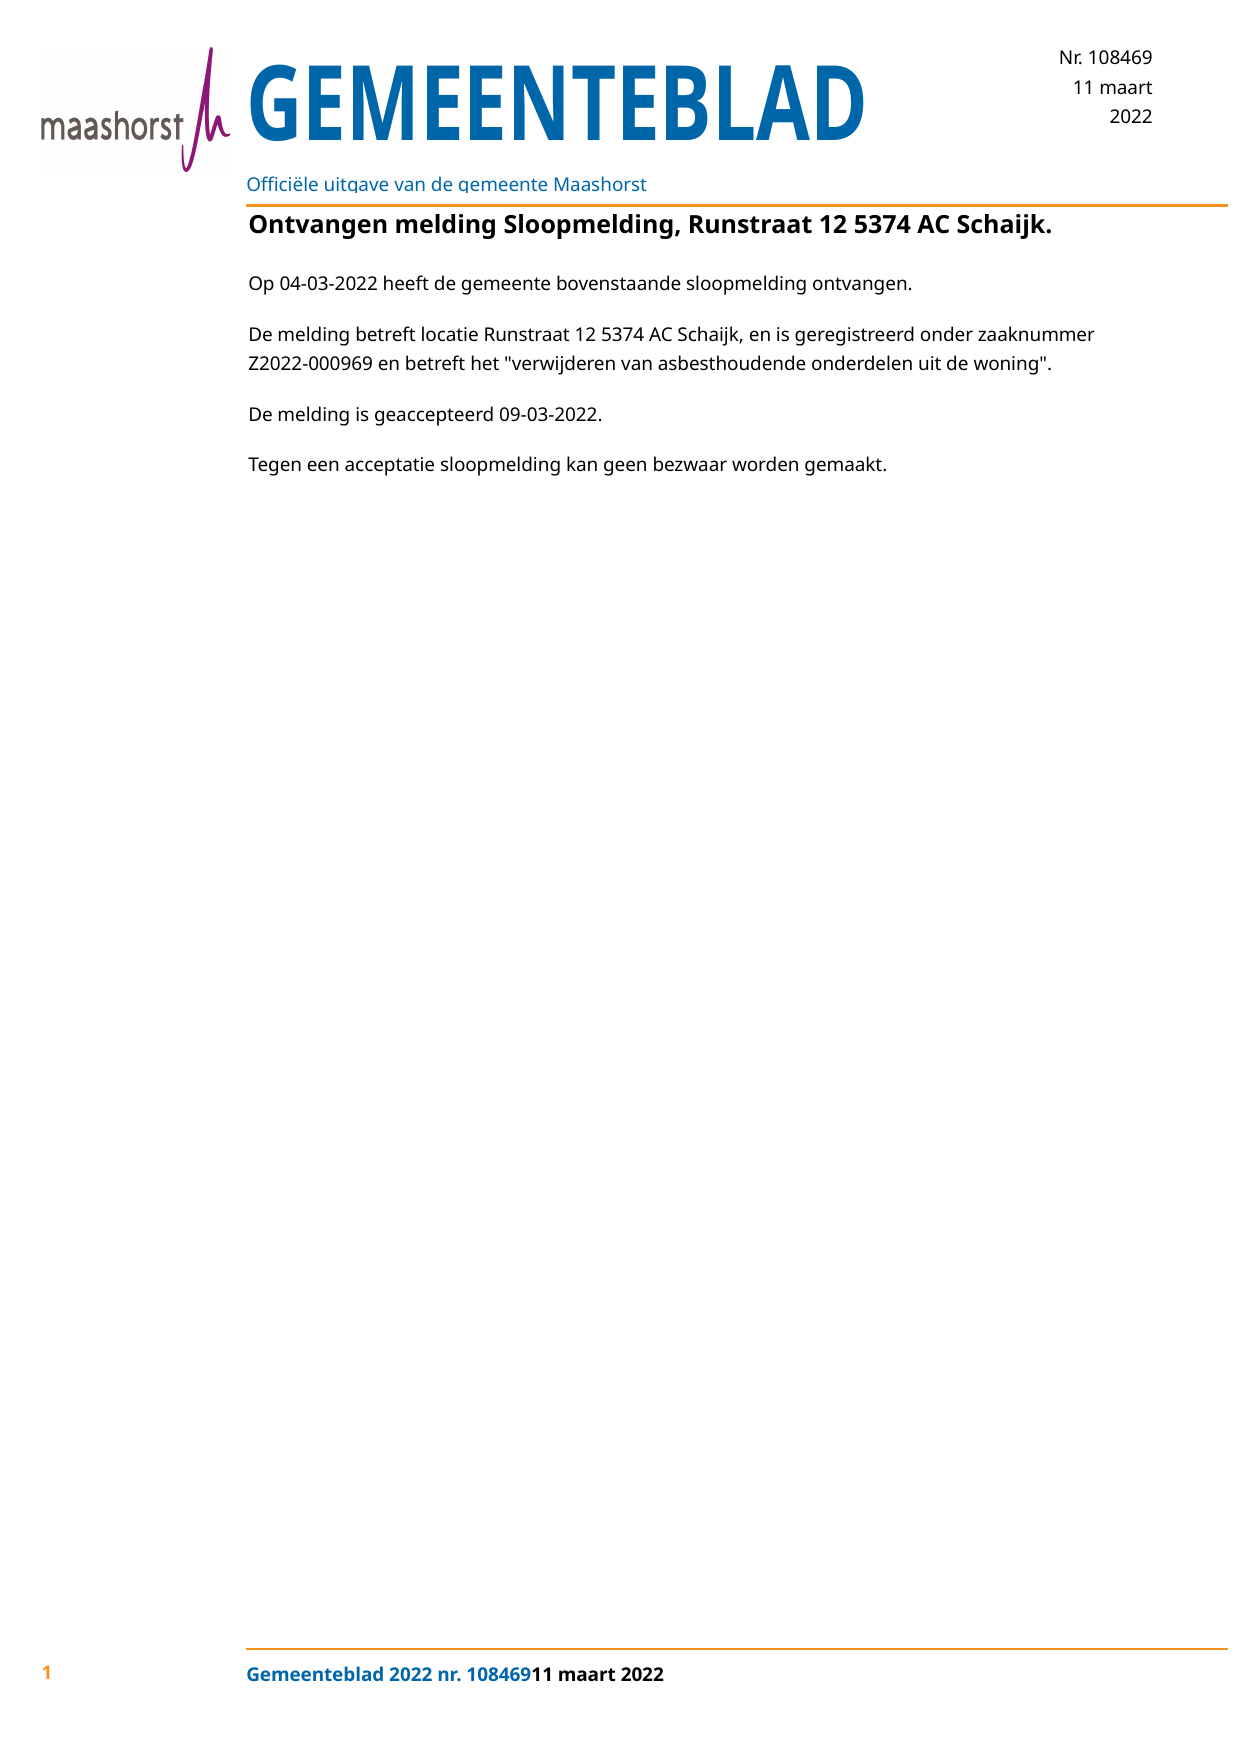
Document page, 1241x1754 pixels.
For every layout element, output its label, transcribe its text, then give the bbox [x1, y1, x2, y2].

text Op 04-03-2022 heeft de gemeente bovenstaande sloopmelding ontvangen. [248, 270, 1152, 296]
text Ontvangen melding Sloopmelding, Runstraat 12 5374 AC Schaijk. [248, 207, 1152, 241]
text De melding is geaccepteerd 09-03-2022. [248, 401, 1152, 426]
text Tegen een acceptatie sloopmelding kan geen bezwaar worden gemaakt. [248, 451, 1152, 477]
picture [41, 47, 231, 172]
text De melding betreft locatie Runstraat 12 5374 AC Schaijk, en is geregistreerd onder zaaknummer Z2022-000969 en betreft het "verwijderen van asbesthoudende onderdelen uit de woning". [248, 321, 1152, 376]
